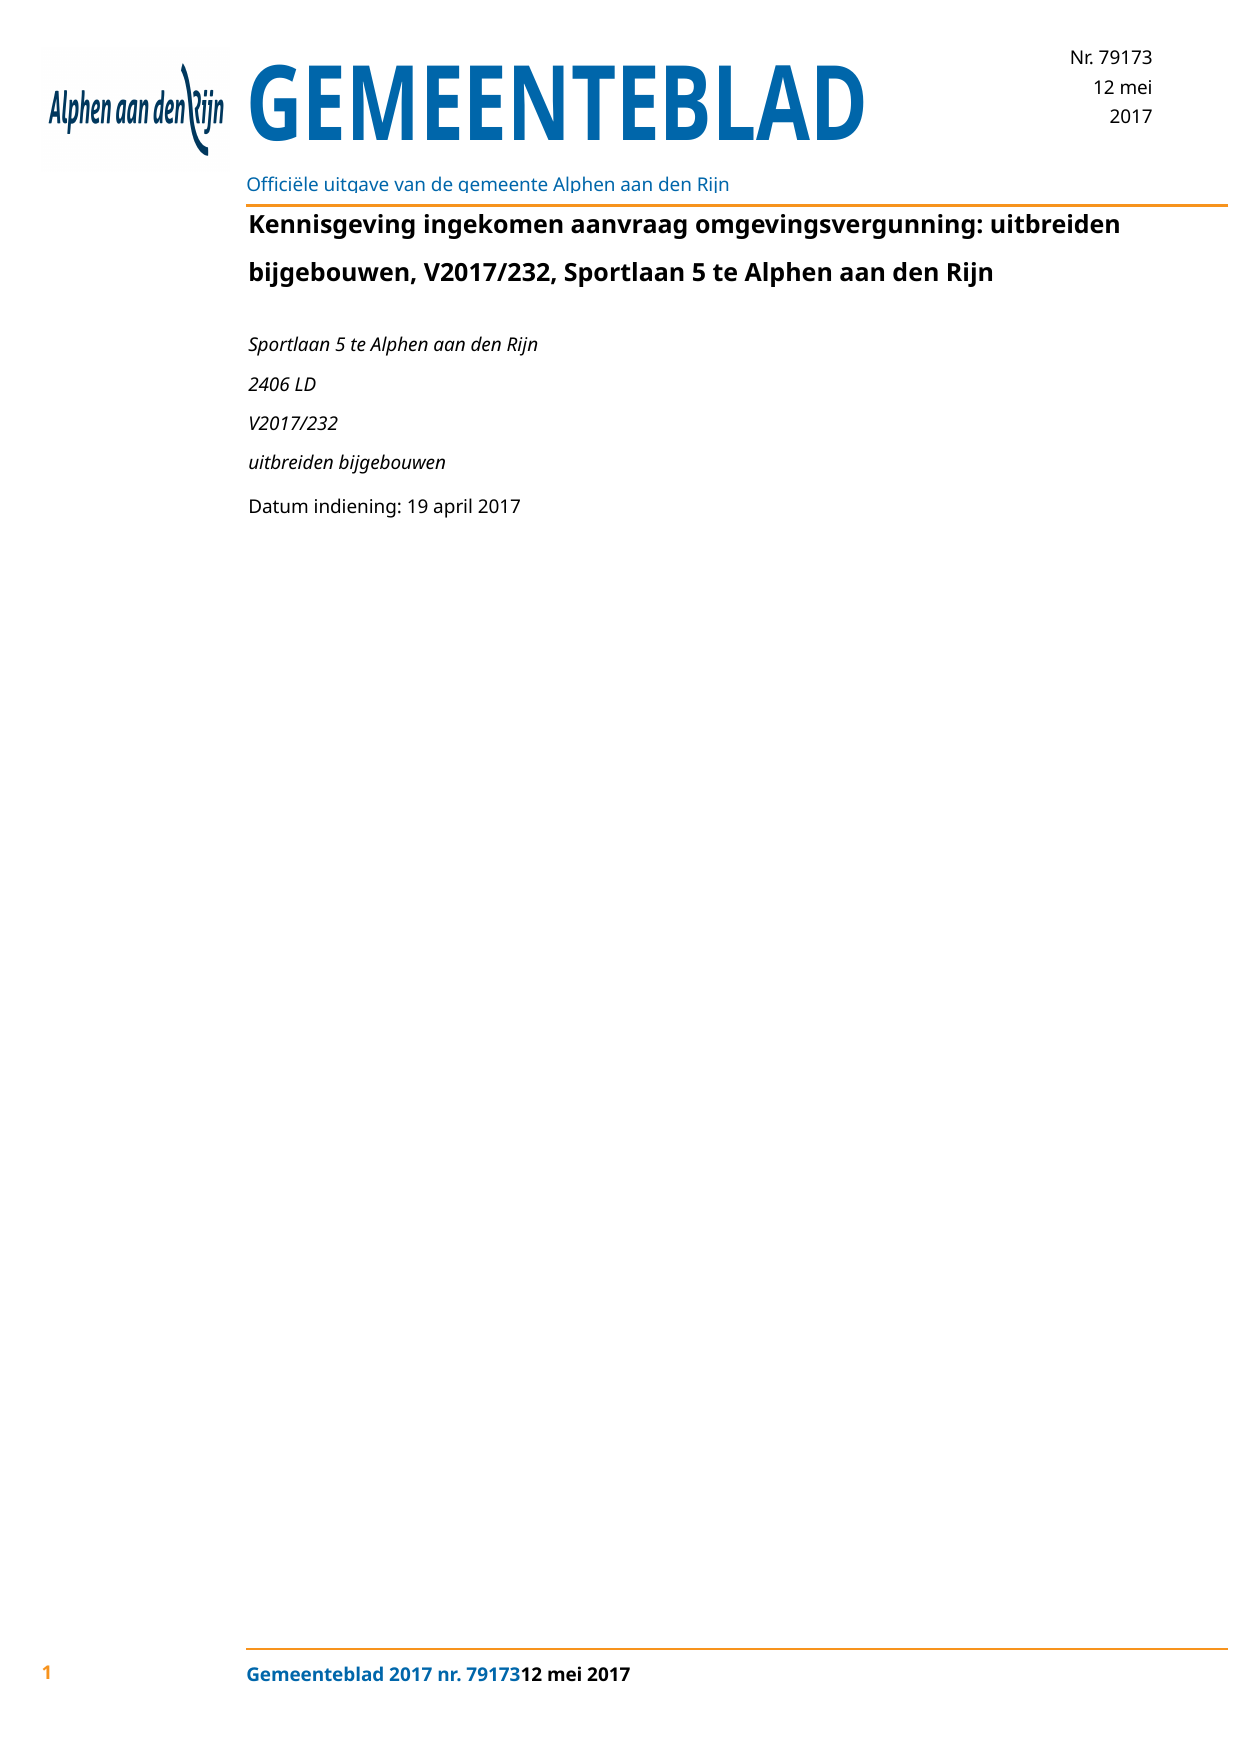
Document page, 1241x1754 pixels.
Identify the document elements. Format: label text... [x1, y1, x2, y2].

text V2017/232 [248, 410, 1152, 436]
text Sportlaan 5 te Alphen aan den Rijn [248, 331, 1152, 357]
text Kennisgeving ingekomen aanvraag omgevingsvergunning: uitbreiden bijgebouwen, V2017/232, Sportlaan 5 te Alphen aan den Rijn [248, 207, 1152, 288]
text Datum indiening: 19 april 2017 [248, 493, 1152, 519]
picture [41, 47, 231, 172]
text 2406 LD [248, 371, 1152, 396]
text uitbreiden bijgebouwen [248, 449, 1152, 475]
